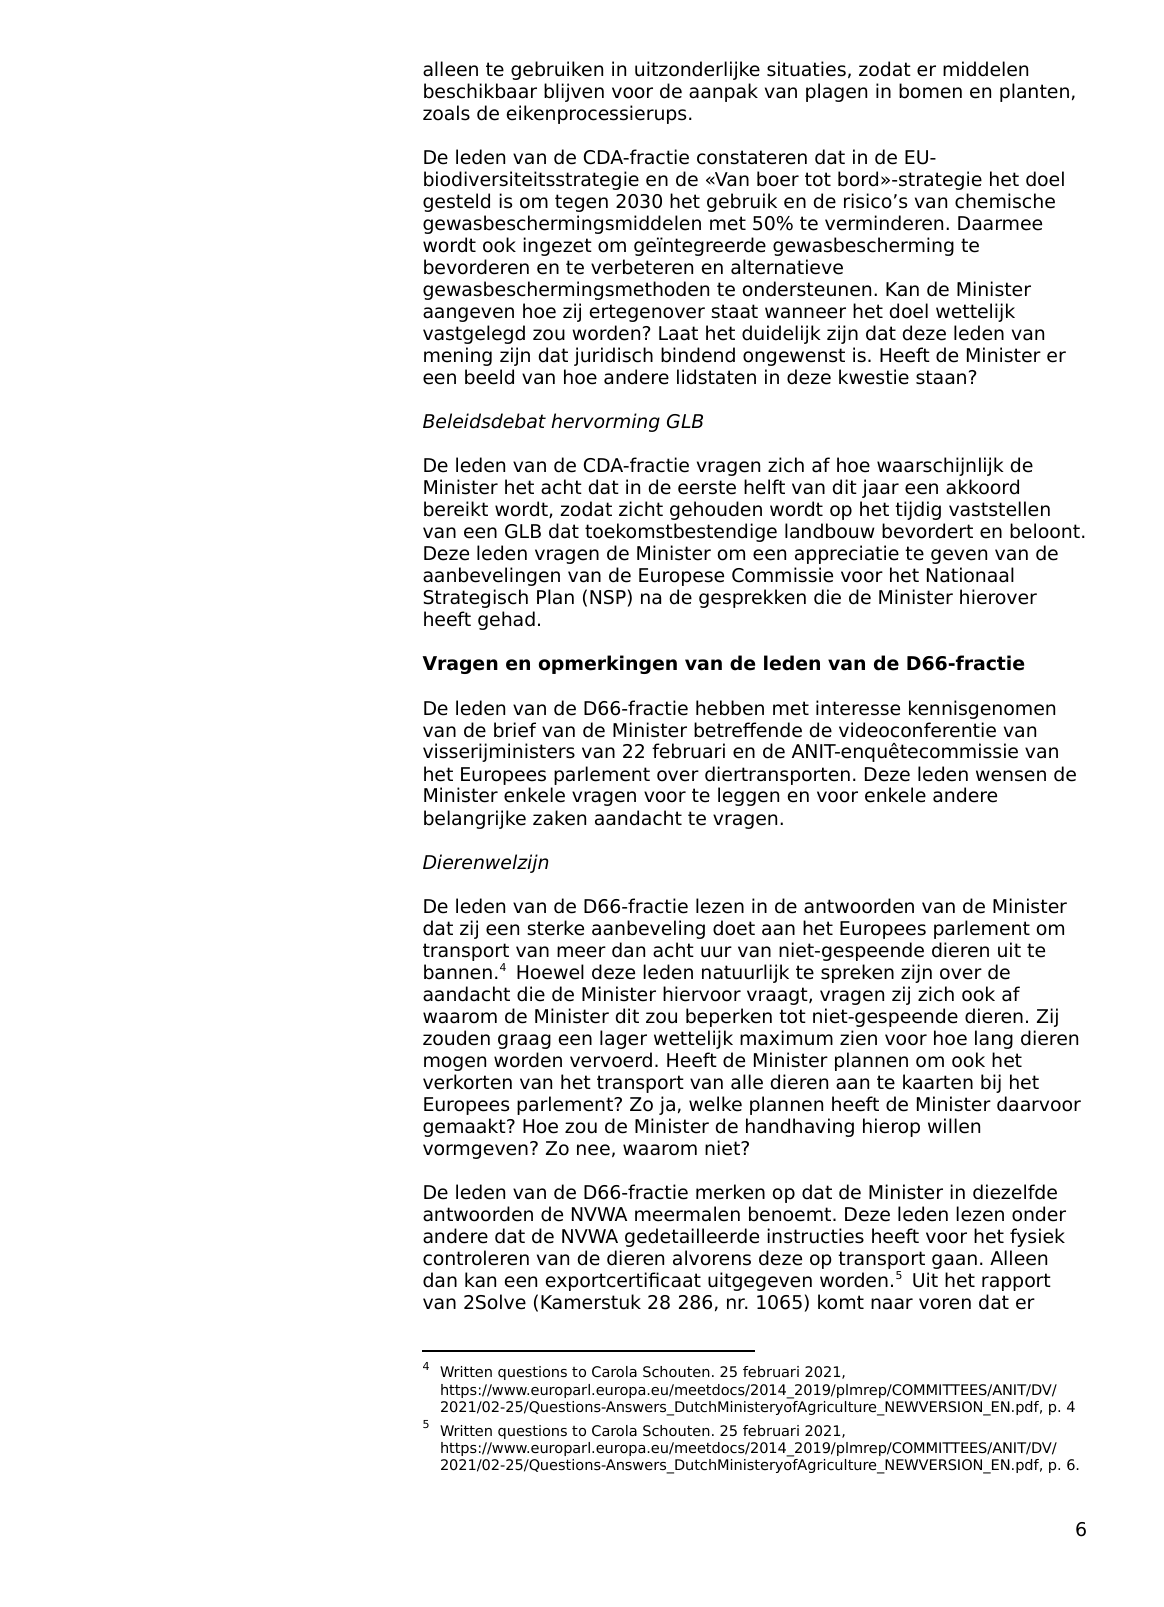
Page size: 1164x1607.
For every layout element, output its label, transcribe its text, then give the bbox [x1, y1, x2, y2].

subtitle Dierenwelzijn [422, 852, 1087, 873]
text Written questions to Carola Schouten. 25 februari 2021, https://www.europarl.europa.eu/meetdocs/2014_2019/plmrep/COMMITTEES/ANIT/DV/2021/02-25/Questions-Answers_DutchMinisteryofAgriculture_NEWVERSION_EN.pdf, p. 6. [422, 1418, 1087, 1474]
text De leden van de CDA-fractie constateren dat in de EU-biodiversiteitsstrategie en de «Van boer tot bord»-strategie het doel gesteld is om tegen 2030 het gebruik en de risico’s van chemische gewasbeschermingsmiddelen met 50% te verminderen. Daarmee wordt ook ingezet om geïntegreerde gewasbescherming te bevorderen en te verbeteren en alternatieve gewasbeschermingsmethoden te ondersteunen. Kan de Minister aangeven hoe zij ertegenover staat wanneer het doel wettelijk vastgelegd zou worden? Laat het duidelijk zijn dat deze leden van mening zijn dat juridisch bindend ongewenst is. Heeft de Minister er een beeld van hoe andere lidstaten in deze kwestie staan? [422, 147, 1087, 389]
text De leden van de CDA-fractie vragen zich af hoe waarschijnlijk de Minister het acht dat in de eerste helft van dit jaar een akkoord bereikt wordt, zodat zicht gehouden wordt op het tijdig vaststellen van een GLB dat toekomstbestendige landbouw bevordert en beloont. Deze leden vragen de Minister om een appreciatie te geven van de aanbevelingen van de Europese Commissie voor het Nationaal Strategisch Plan (NSP) na de gesprekken die de Minister hierover heeft gehad. [422, 455, 1087, 631]
text De leden van de D66-fractie merken op dat de Minister in diezelfde antwoorden de NVWA meermalen benoemt. Deze leden lezen onder andere dat de NVWA gedetailleerde instructies heeft voor het fysiek controleren van de dieren alvorens deze op transport gaan. Alleen dan kan een exportcertificaat uitgegeven worden. Uit het rapport van 2Solve (Kamerstuk 28 286, nr. 1065) komt naar voren dat er [422, 1182, 1087, 1313]
text De leden van de D66-fractie lezen in de antwoorden van de Minister dat zij een sterke aanbeveling doet aan het Europees parlement om transport van meer dan acht uur van niet-gespeende dieren uit te bannen. Hoewel deze leden natuurlijk te spreken zijn over de aandacht die de Minister hiervoor vraagt, vragen zij zich ook af waarom de Minister dit zou beperken tot niet-gespeende dieren. Zij zouden graag een lager wettelijk maximum zien voor hoe lang dieren mogen worden vervoerd. Heeft de Minister plannen om ook het verkorten van het transport van alle dieren aan te kaarten bij het Europees parlement? Zo ja, welke plannen heeft de Minister daarvoor gemaakt? Hoe zou de Minister de handhaving hierop willen vormgeven? Zo nee, waarom niet? [422, 896, 1087, 1159]
text Written questions to Carola Schouten. 25 februari 2021, https://www.europarl.europa.eu/meetdocs/2014_2019/plmrep/COMMITTEES/ANIT/DV/2021/02-25/Questions-Answers_DutchMinisteryofAgriculture_NEWVERSION_EN.pdf, p. 4 [422, 1360, 1087, 1416]
text De leden van de D66-fractie hebben met interesse kennisgenomen van de brief van de Minister betreffende de videoconferentie van visserijministers van 22 februari en de ANIT-enquêtecommissie van het Europees parlement over diertransporten. Deze leden wensen de Minister enkele vragen voor te leggen en voor enkele andere belangrijke zaken aandacht te vragen. [422, 697, 1087, 829]
subtitle Beleidsdebat hervorming GLB [422, 411, 1087, 433]
text alleen te gebruiken in uitzonderlijke situaties, zodat er middelen beschikbaar blijven voor de aanpak van plagen in bomen en planten, zoals de eikenprocessierups. [422, 59, 1087, 125]
subtitle Vragen en opmerkingen van de leden van de D66-fractie [422, 653, 1087, 675]
